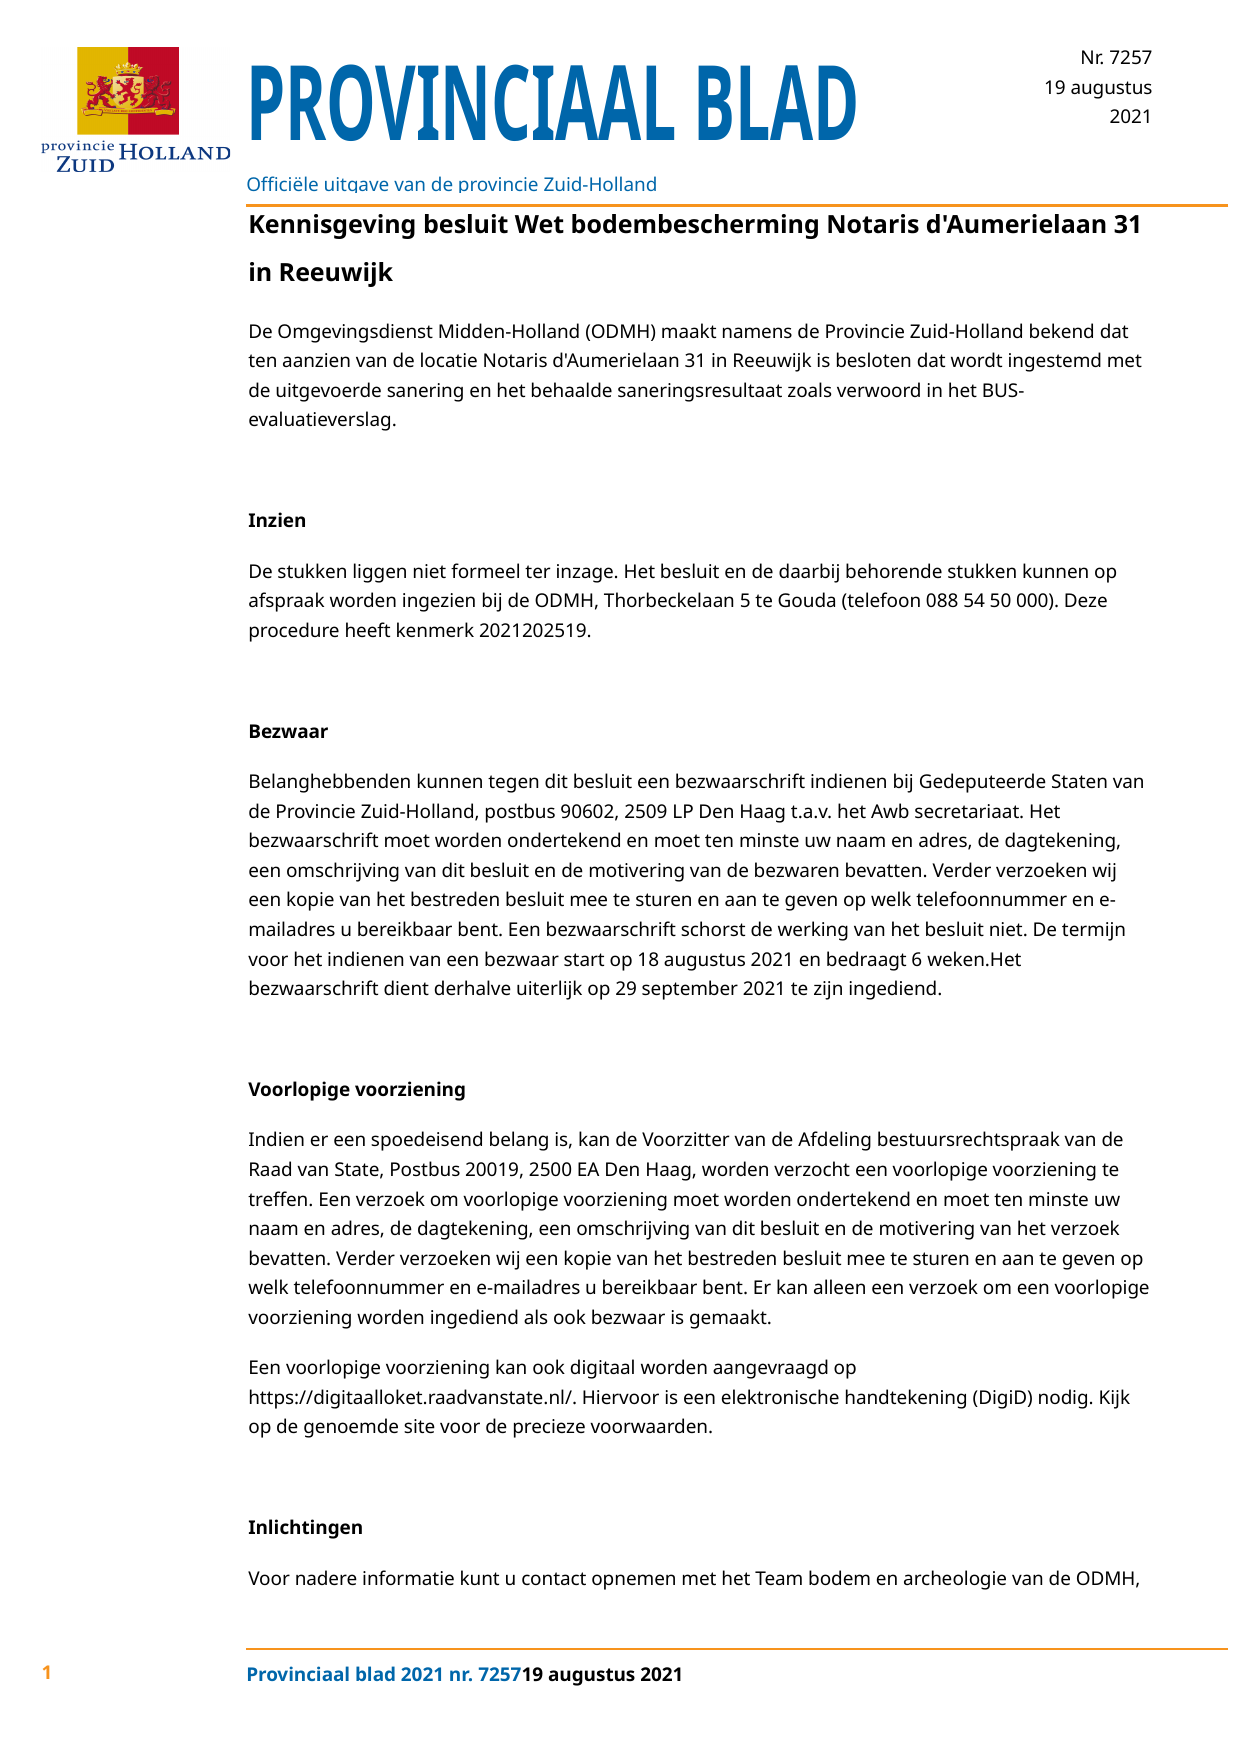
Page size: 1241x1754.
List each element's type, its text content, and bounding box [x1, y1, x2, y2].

text Inzien [248, 507, 1152, 533]
text Bezwaar [248, 718, 1152, 744]
text Belanghebbenden kunnen tegen dit besluit een bezwaarschrift indienen bij Gedeputeerde Staten van de Provincie Zuid-Holland, postbus 90602, 2509 LP Den Haag t.a.v. het Awb secretariaat. Het bezwaarschrift moet worden ondertekend en moet ten minste uw naam en adres, de dagtekening, een omschrijving van dit besluit en de motivering van de bezwaren bevatten. Verder verzoeken wij een kopie van het bestreden besluit mee te sturen en aan te geven op welk telefoonnummer en e-mailadres u bereikbaar bent. Een bezwaarschrift schorst de werking van het besluit niet. De termijn voor het indienen van een bezwaar start op 18 augustus 2021 en bedraagt 6 weken.Het bezwaarschrift dient derhalve uiterlijk op 29 september 2021 te zijn ingediend. [248, 768, 1152, 1001]
text Voor nadere informatie kunt u contact opnemen met het Team bodem en archeologie van de ODMH, [248, 1565, 1152, 1591]
text Indien er een spoedeisend belang is, kan de Voorzitter van de Afdeling bestuursrechtspraak van de Raad van State, Postbus 20019, 2500 EA Den Haag, worden verzocht een voorlopige voorziening te treffen. Een verzoek om voorlopige voorziening moet worden ondertekend en moet ten minste uw naam en adres, de dagtekening, een omschrijving van dit besluit en de motivering van het verzoek bevatten. Verder verzoeken wij een kopie van het bestreden besluit mee te sturen en aan te geven op welk telefoonnummer en e-mailadres u bereikbaar bent. Er kan alleen een verzoek om een voorlopige voorziening worden ingediend als ook bezwaar is gemaakt. [248, 1127, 1152, 1330]
text De stukken liggen niet formeel ter inzage. Het besluit en de daarbij behorende stukken kunnen op afspraak worden ingezien bij de ODMH, Thorbeckelaan 5 te Gouda (telefoon 088 54 50 000). Deze procedure heeft kenmerk 2021202519. [248, 558, 1152, 643]
text Voorlopige voorziening [248, 1076, 1152, 1102]
text Kennisgeving besluit Wet bodembescherming Notaris d'Aumerielaan 31 in Reeuwijk [248, 207, 1152, 288]
picture [41, 47, 231, 172]
text Een voorlopige voorziening kan ook digitaal worden aangevraagd op https://digitaalloket.raadvanstate.nl/. Hiervoor is een elektronische handtekening (DigiD) nodig. Kijk op de genoemde site voor de precieze voorwaarden. [248, 1354, 1152, 1439]
text De Omgevingsdienst Midden-Holland (ODMH) maakt namens de Provincie Zuid-Holland bekend dat ten aanzien van de locatie Notaris d'Aumerielaan 31 in Reeuwijk is besloten dat wordt ingestemd met de uitgevoerde sanering en het behaalde saneringsresultaat zoals verwoord in het BUS-evaluatieverslag. [248, 318, 1152, 432]
text Inlichtingen [248, 1514, 1152, 1540]
